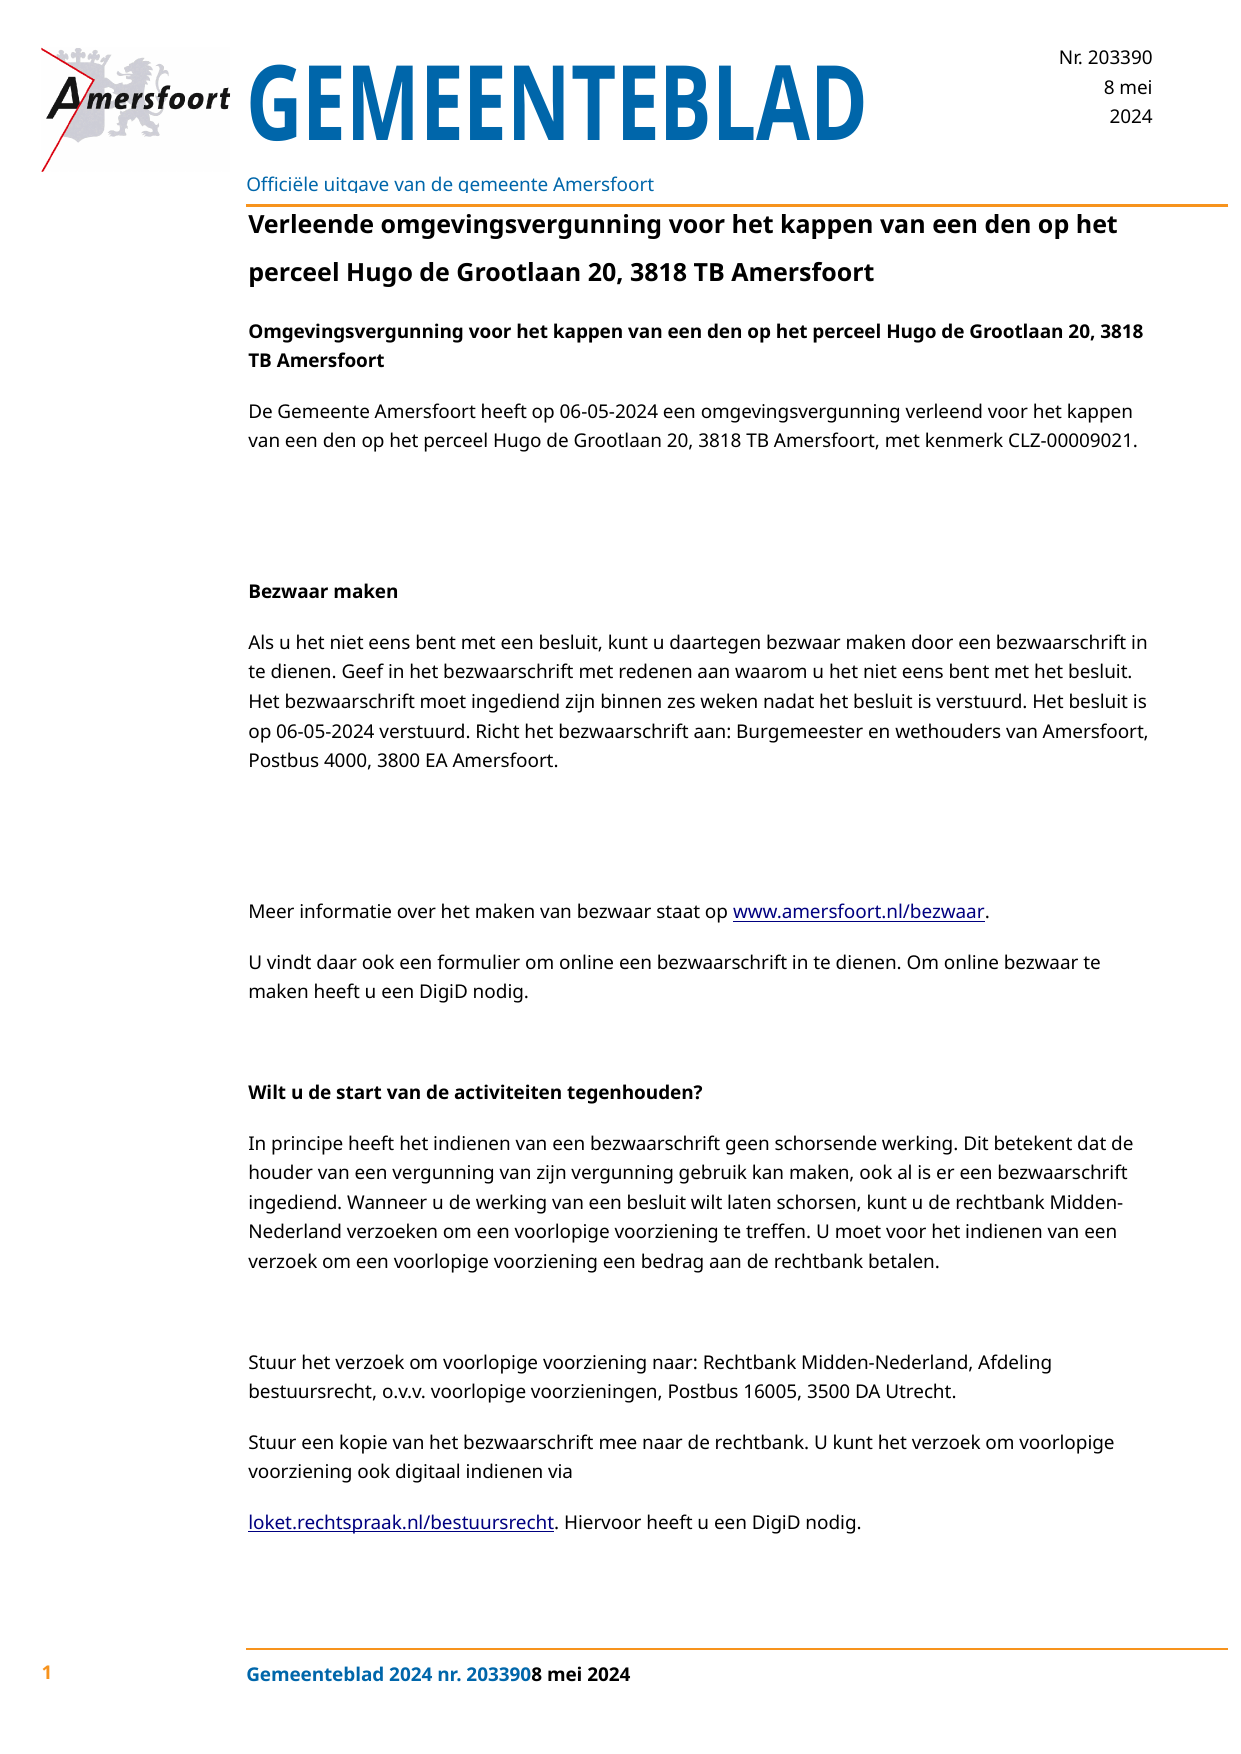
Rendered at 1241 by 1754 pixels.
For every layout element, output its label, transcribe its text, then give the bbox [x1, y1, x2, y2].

text In principe heeft het indienen van een bezwaarschrift geen schorsende werking. Dit betekent dat de houder van een vergunning van zijn vergunning gebruik kan maken, ook al is er een bezwaarschrift ingediend. Wanneer u de werking van een besluit wilt laten schorsen, kunt u de rechtbank Midden-Nederland verzoeken om een voorlopige voorziening te treffen. U moet voor het indienen van een verzoek om een voorlopige voorziening een bedrag aan de rechtbank betalen. [248, 1130, 1152, 1274]
text Bezwaar maken [248, 579, 1152, 604]
text Stuur een kopie van het bezwaarschrift mee naar de rechtbank. U kunt het verzoek om voorlopige voorziening ook digitaal indienen via [248, 1429, 1152, 1484]
text Verleende omgevingsvergunning voor het kappen van een den op het perceel Hugo de Grootlaan 20, 3818 TB Amersfoort [248, 207, 1152, 288]
text Meer informatie over het maken van bezwaar staat op www.amersfoort.nl/bezwaar. [248, 899, 1152, 924]
text U vindt daar ook een formulier om online een bezwaarschrift in te dienen. Om online bezwaar te maken heeft u een DigiD nodig. [248, 949, 1152, 1004]
text Stuur het verzoek om voorlopige voorziening naar: Rechtbank Midden-Nederland, Afdeling bestuursrecht, o.v.v. voorlopige voorzieningen, Postbus 16005, 3500 DA Utrecht. [248, 1349, 1152, 1404]
picture [41, 47, 231, 172]
text Als u het niet eens bent met een besluit, kunt u daartegen bezwaar maken door een bezwaarschrift in te dienen. Geef in het bezwaarschrift met redenen aan waarom u het niet eens bent met het besluit. Het bezwaarschrift moet ingediend zijn binnen zes weken nadat het besluit is verstuurd. Het besluit is op 06-05-2024 verstuurd. Richt het bezwaarschrift aan: Burgemeester en wethouders van Amersfoort, Postbus 4000, 3800 EA Amersfoort. [248, 629, 1152, 773]
text Omgevingsvergunning voor het kappen van een den op het perceel Hugo de Grootlaan 20, 3818 TB Amersfoort [248, 318, 1152, 373]
text loket.rechtspraak.nl/bestuursrecht. Hiervoor heeft u een DigiD nodig. [248, 1509, 1152, 1535]
text Wilt u de start van de activiteiten tegenhouden? [248, 1079, 1152, 1105]
text De Gemeente Amersfoort heeft op 06-05-2024 een omgevingsvergunning verleend voor het kappen van een den op het perceel Hugo de Grootlaan 20, 3818 TB Amersfoort, met kenmerk CLZ-00009021. [248, 398, 1152, 453]
